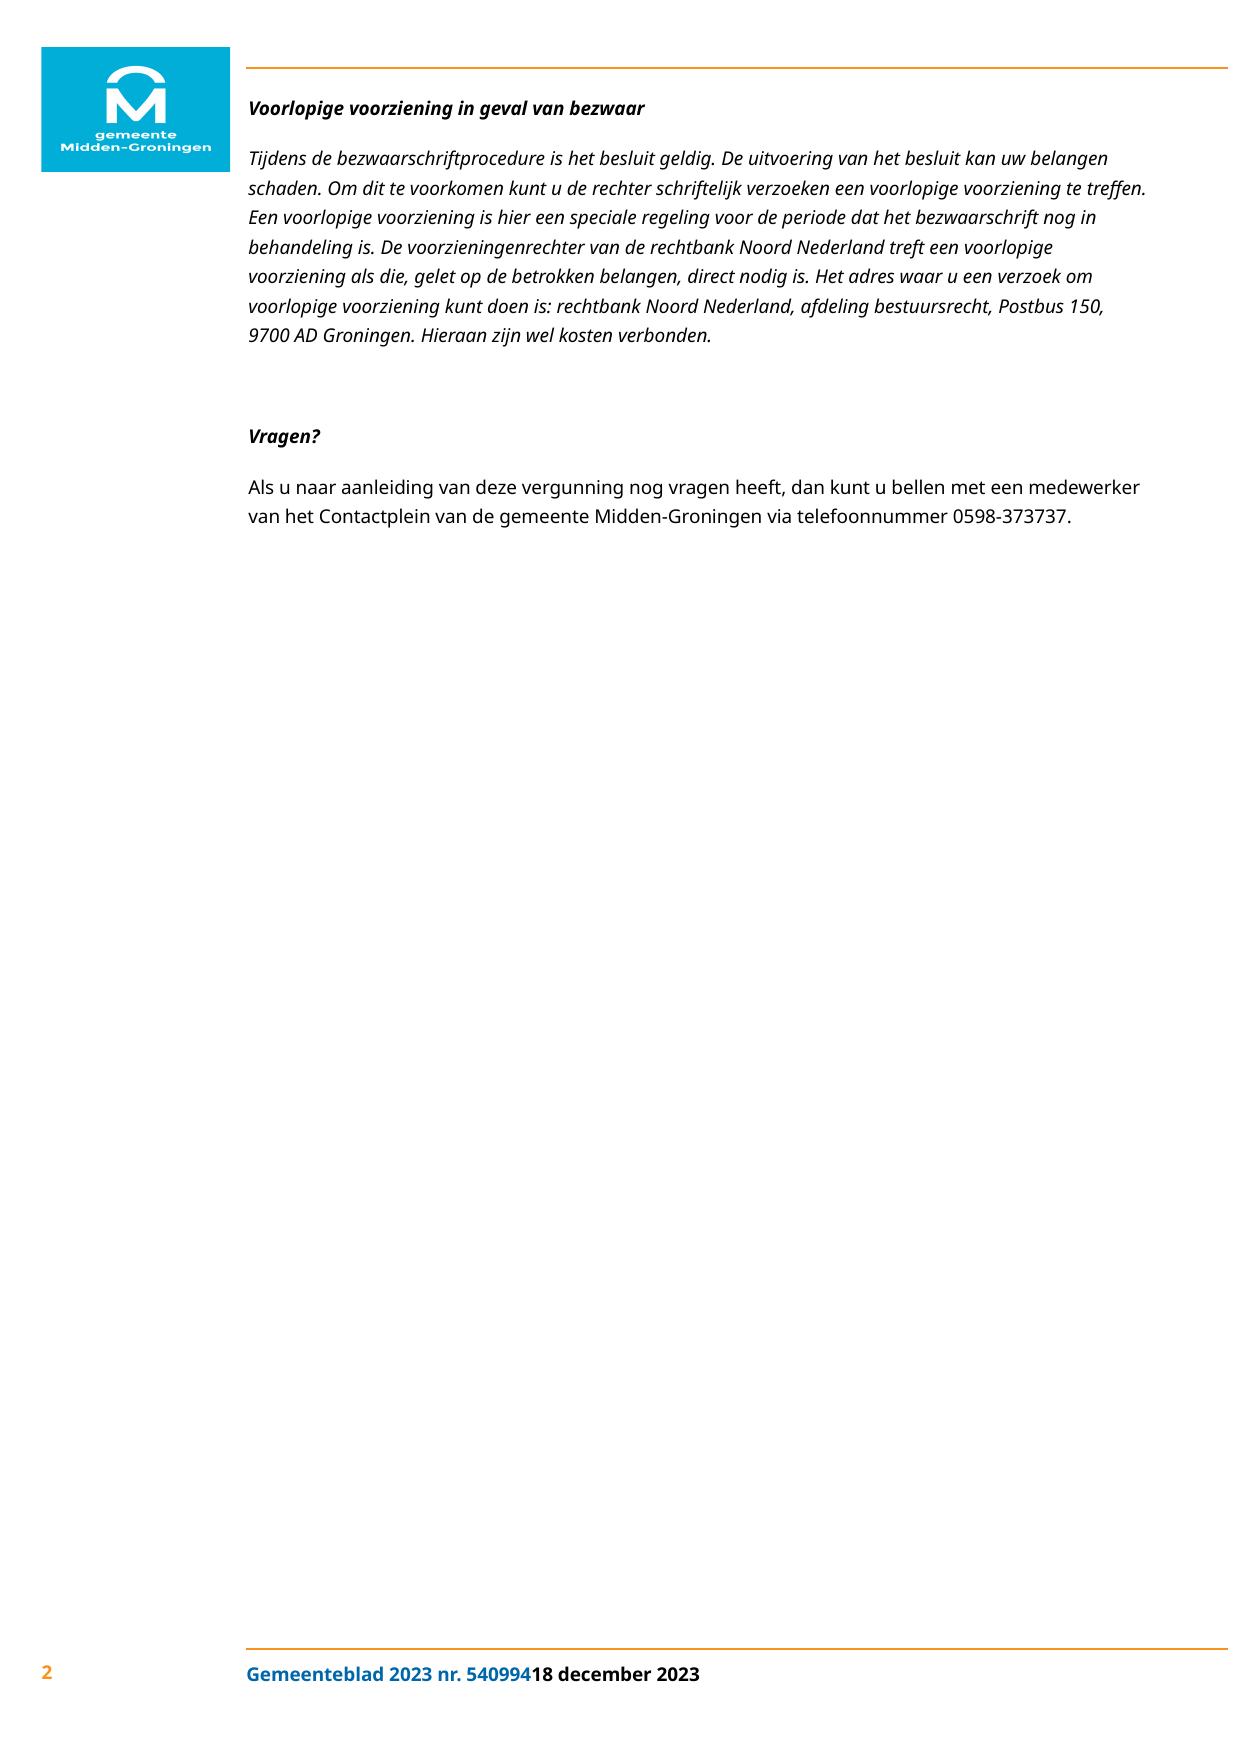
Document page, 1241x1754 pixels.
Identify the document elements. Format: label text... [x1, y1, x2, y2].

text Als u naar aanleiding van deze vergunning nog vragen heeft, dan kunt u bellen met een medewerker van het Contactplein van de gemeente Midden-Groningen via telefoonnummer 0598-373737. [248, 474, 1152, 529]
text Vragen? [248, 423, 1152, 449]
picture [108, 66, 164, 82]
text Voorlopige voorziening in geval van bezwaar [248, 95, 1152, 121]
picture [184, 146, 190, 153]
picture [107, 89, 165, 122]
text Tijdens de bezwaarschriftprocedure is het besluit geldig. De uitvoering van het besluit kan uw belangen schaden. Om dit te voorkomen kunt u de rechter schriftelijk verzoeken een voorlopige voorziening te treffen. Een voorlopige voorziening is hier een speciale regeling voor de periode dat het bezwaarschrift nog in behandeling is. De voorzieningenrechter van de rechtbank Noord Nederland treft een voorlopige voorziening als die, gelet op de betrokken belangen, direct nodig is. Het adres waar u een verzoek om voorlopige voorziening kunt doen is: rechtbank Noord Nederland, afdeling bestuursrecht, Postbus 150, 9700 AD Groningen. Hieraan zijn wel kosten verbonden. [248, 145, 1152, 348]
